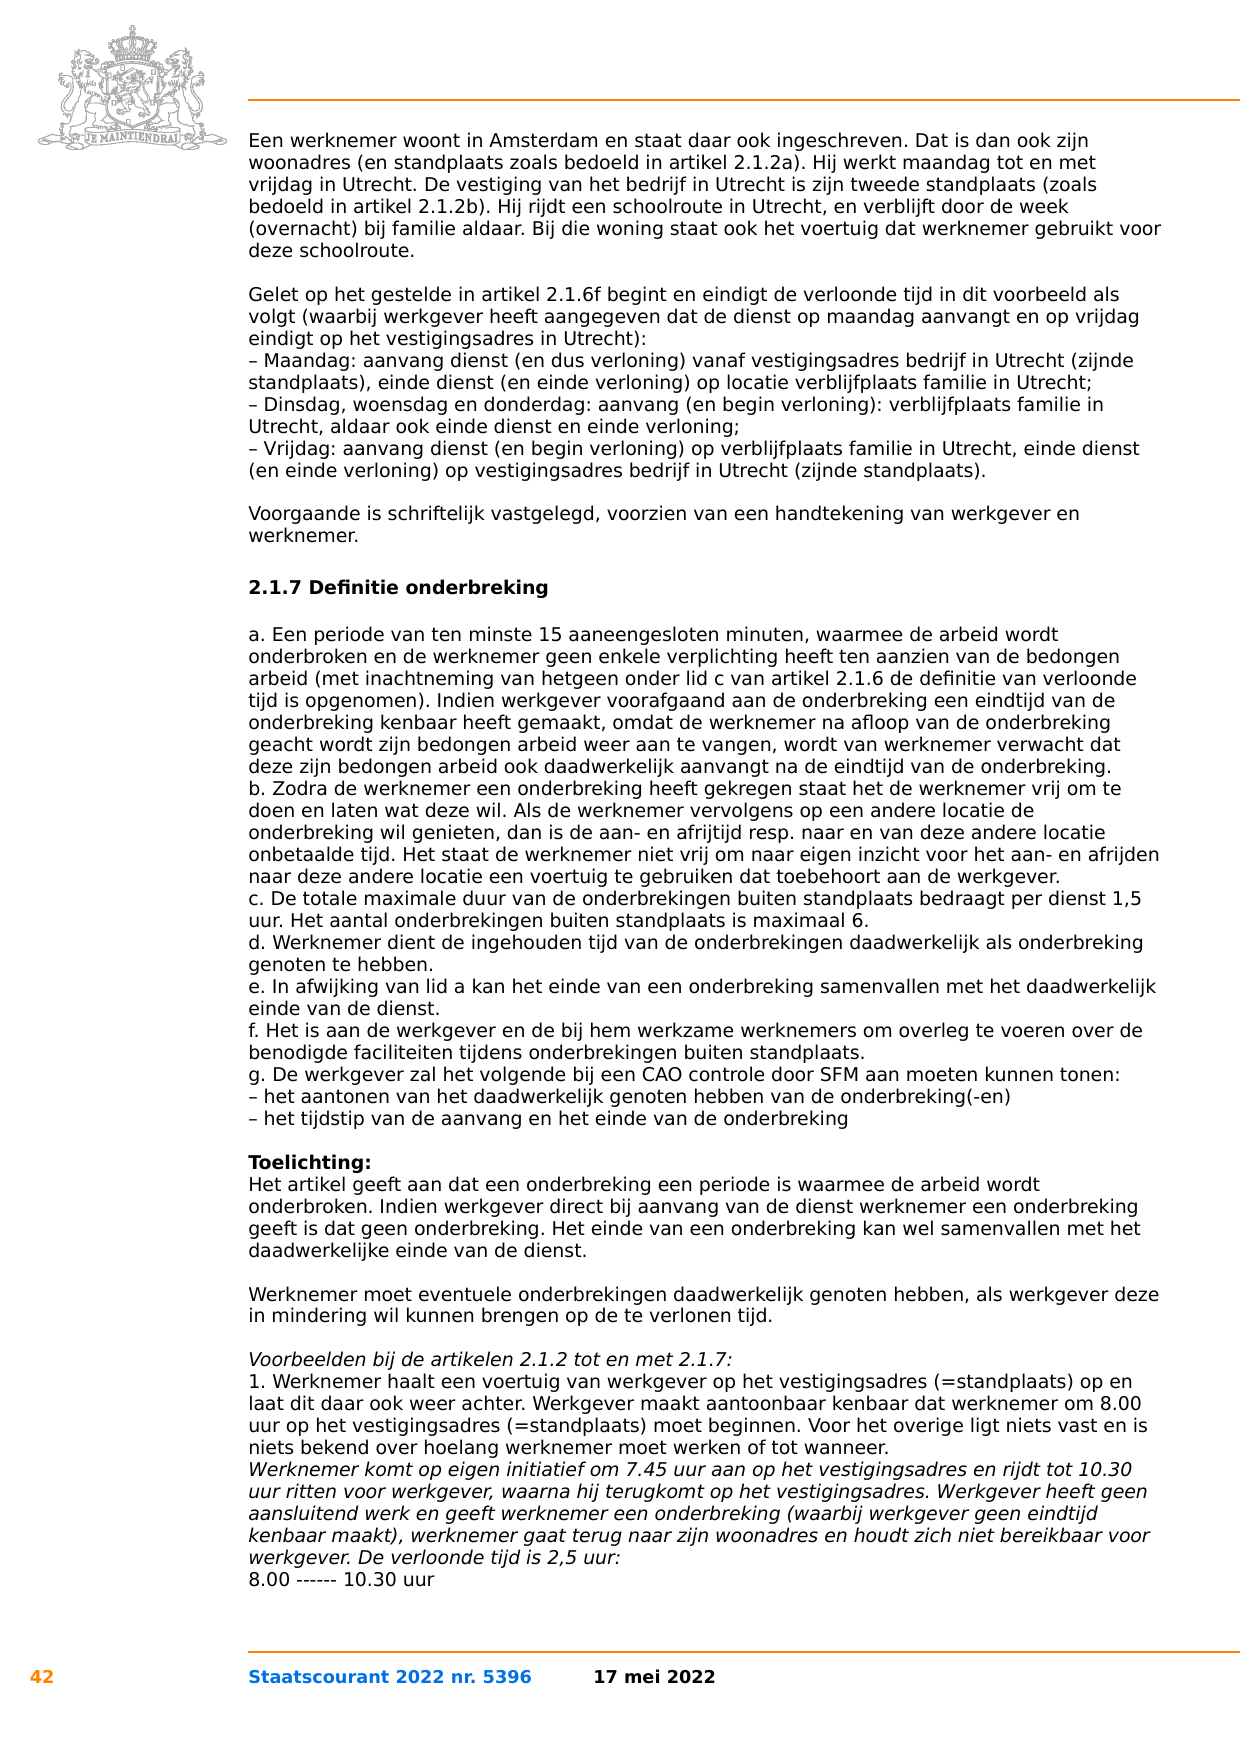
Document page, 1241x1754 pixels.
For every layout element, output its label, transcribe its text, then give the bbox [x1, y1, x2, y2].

text e. In afwijking van lid a kan het einde van een onderbreking samenvallen met het daadwerkelijk einde van de dienst. [248, 976, 1163, 1020]
text Een werknemer woont in Amsterdam en staat daar ook ingeschreven. Dat is dan ook zijn woonadres (en standplaats zoals bedoeld in artikel 2.1.2a). Hij werkt maandag tot en met vrijdag in Utrecht. De vestiging van het bedrijf in Utrecht is zijn tweede standplaats (zoals bedoeld in artikel 2.1.2b). Hij rijdt een schoolroute in Utrecht, en verblijft door de week (overnacht) bij familie aldaar. Bij die woning staat ook het voertuig dat werknemer gebruikt voor deze schoolroute. [248, 130, 1163, 262]
text – Vrijdag: aanvang dienst (en begin verloning) op verblijfplaats familie in Utrecht, einde dienst (en einde verloning) op vestigingsadres bedrijf in Utrecht (zijnde standplaats). [248, 437, 1163, 481]
text Werknemer komt op eigen initiatief om 7.45 uur aan op het vestigingsadres en rijdt tot 10.30 uur ritten voor werkgever, waarna hij terugkomt op het vestigingsadres. Werkgever heeft geen aansluitend werk en geeft werknemer een onderbreking (waarbij werkgever geen eindtijd kenbaar maakt), werknemer gaat terug naar zijn woonadres en houdt zich niet bereikbaar voor werkgever. De verloonde tijd is 2,5 uur: [248, 1459, 1163, 1569]
picture [38, 25, 227, 150]
subtitle 2.1.7 Definitie onderbreking [248, 577, 1163, 599]
text d. Werknemer dient de ingehouden tijd van de onderbrekingen daadwerkelijk als onderbreking genoten te hebben. [248, 932, 1163, 976]
text – het aantonen van het daadwerkelijk genoten hebben van de onderbreking(-en) [248, 1086, 1163, 1108]
text Toelichting: [248, 1152, 1163, 1174]
text – Maandag: aanvang dienst (en dus verloning) vanaf vestigingsadres bedrijf in Utrecht (zijnde standplaats), einde dienst (en einde verloning) op locatie verblijfplaats familie in Utrecht; [248, 349, 1163, 393]
text 8.00 ------ 10.30 uur [248, 1569, 1163, 1591]
text Voorbeelden bij de artikelen 2.1.2 tot en met 2.1.7: [248, 1349, 1163, 1371]
text f. Het is aan de werkgever en de bij hem werkzame werknemers om overleg te voeren over de benodigde faciliteiten tijdens onderbrekingen buiten standplaats. [248, 1020, 1163, 1064]
text Het artikel geeft aan dat een onderbreking een periode is waarmee de arbeid wordt onderbroken. Indien werkgever direct bij aanvang van de dienst werknemer een onderbreking geeft is dat geen onderbreking. Het einde van een onderbreking kan wel samenvallen met het daadwerkelijke einde van de dienst. [248, 1174, 1163, 1262]
text – het tijdstip van de aanvang en het einde van de onderbreking [248, 1108, 1163, 1130]
text – Dinsdag, woensdag en donderdag: aanvang (en begin verloning): verblijfplaats familie in Utrecht, aldaar ook einde dienst en einde verloning; [248, 393, 1163, 437]
text g. De werkgever zal het volgende bij een CAO controle door SFM aan moeten kunnen tonen: [248, 1064, 1163, 1086]
text Voorgaande is schriftelijk vastgelegd, voorzien van een handtekening van werkgever en werknemer. [248, 503, 1163, 547]
text c. De totale maximale duur van de onderbrekingen buiten standplaats bedraagt per dienst 1,5 uur. Het aantal onderbrekingen buiten standplaats is maximaal 6. [248, 888, 1163, 932]
text b. Zodra de werknemer een onderbreking heeft gekregen staat het de werknemer vrij om te doen en laten wat deze wil. Als de werknemer vervolgens op een andere locatie de onderbreking wil genieten, dan is de aan- en afrijtijd resp. naar en van deze andere locatie onbetaalde tijd. Het staat de werknemer niet vrij om naar eigen inzicht voor het aan- en afrijden naar deze andere locatie een voertuig te gebruiken dat toebehoort aan de werkgever. [248, 778, 1163, 888]
text 1. Werknemer haalt een voertuig van werkgever op het vestigingsadres (=standplaats) op en laat dit daar ook weer achter. Werkgever maakt aantoonbaar kenbaar dat werknemer om 8.00 uur op het vestigingsadres (=standplaats) moet beginnen. Voor het overige ligt niets vast en is niets bekend over hoelang werknemer moet werken of tot wanneer. [248, 1371, 1163, 1459]
text Gelet op het gestelde in artikel 2.1.6f begint en eindigt de verloonde tijd in dit voorbeeld als volgt (waarbij werkgever heeft aangegeven dat de dienst op maandag aanvangt en op vrijdag eindigt op het vestigingsadres in Utrecht): [248, 284, 1163, 349]
text Werknemer moet eventuele onderbrekingen daadwerkelijk genoten hebben, als werkgever deze in mindering wil kunnen brengen op de te verlonen tijd. [248, 1283, 1163, 1327]
text a. Een periode van ten minste 15 aaneengesloten minuten, waarmee de arbeid wordt onderbroken en de werknemer geen enkele verplichting heeft ten aanzien van de bedongen arbeid (met inachtneming van hetgeen onder lid c van artikel 2.1.6 de definitie van verloonde tijd is opgenomen). Indien werkgever voorafgaand aan de onderbreking een eindtijd van de onderbreking kenbaar heeft gemaakt, omdat de werknemer na afloop van de onderbreking geacht wordt zijn bedongen arbeid weer aan te vangen, wordt van werknemer verwacht dat deze zijn bedongen arbeid ook daadwerkelijk aanvangt na de eindtijd van de onderbreking. [248, 624, 1163, 778]
